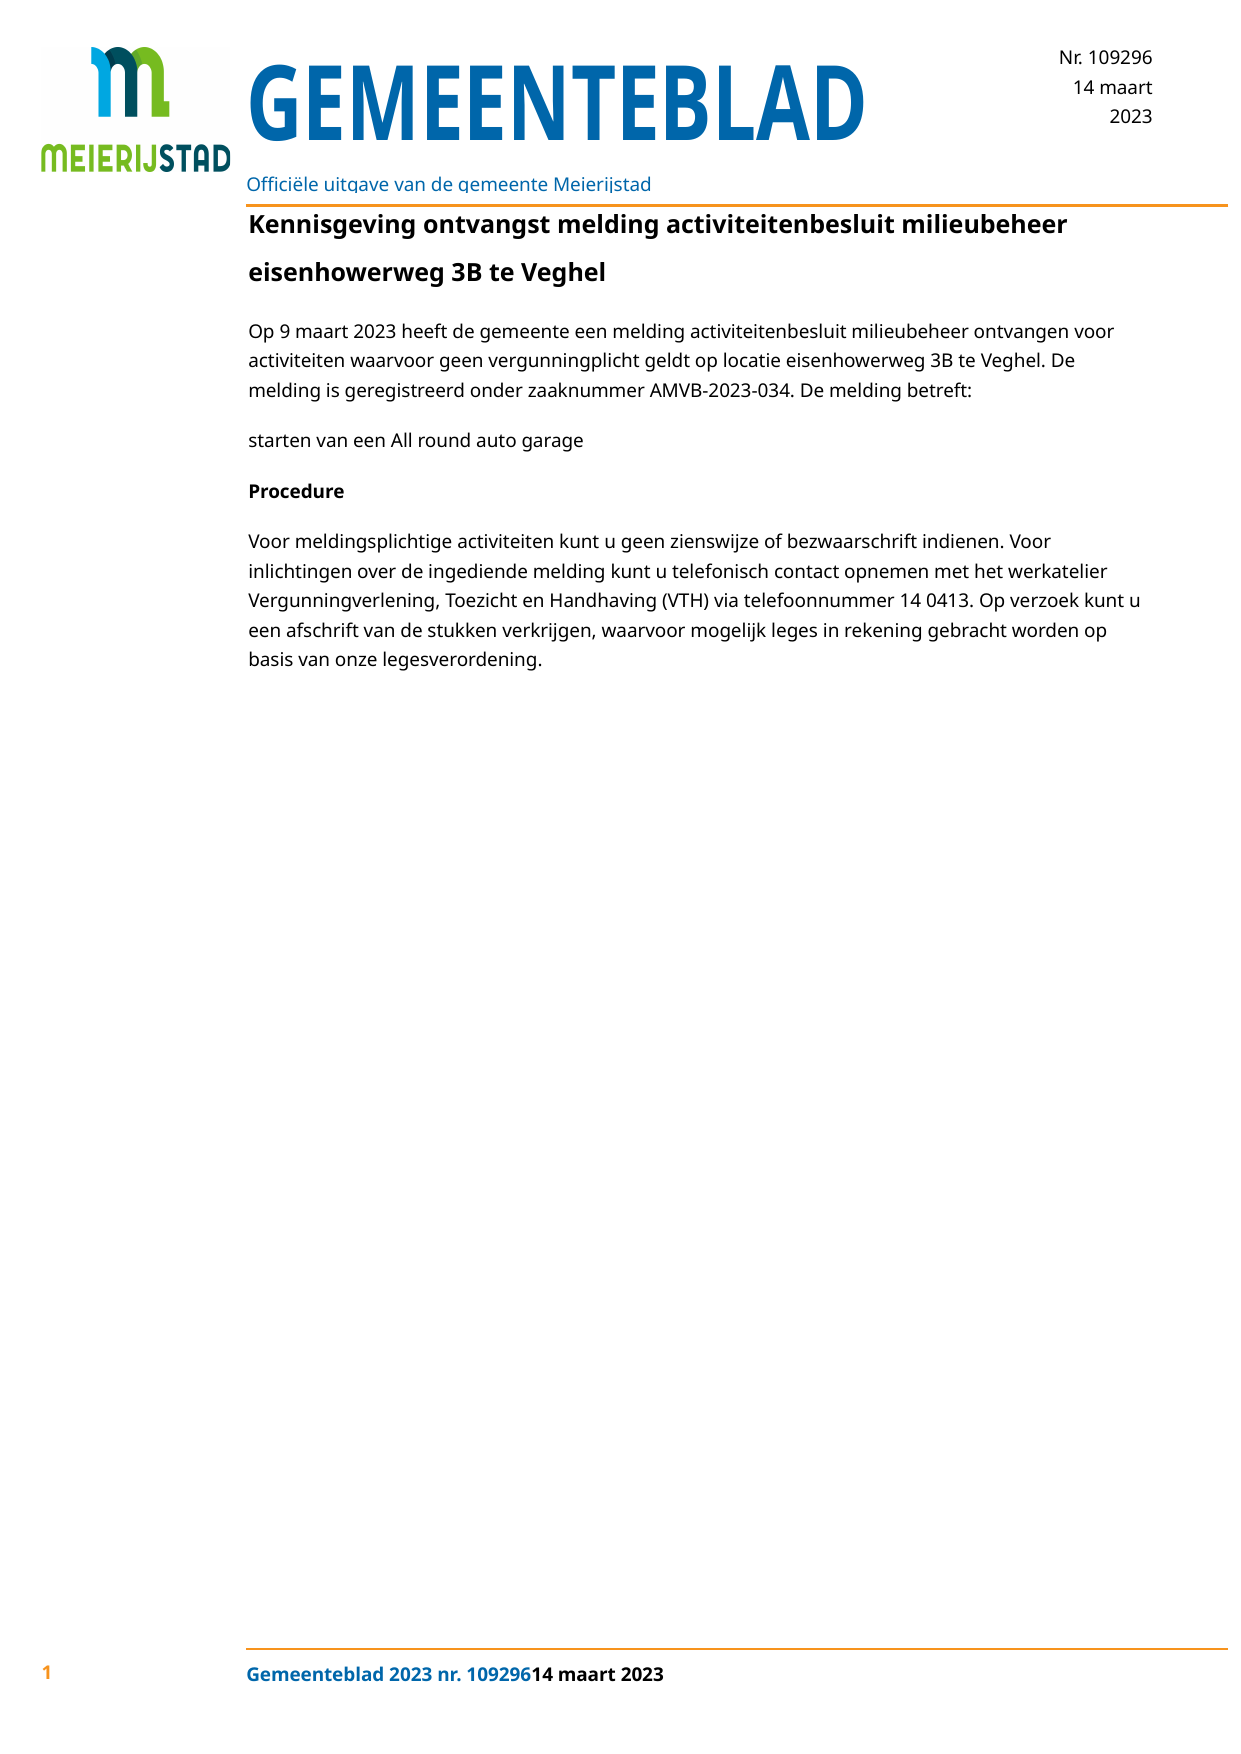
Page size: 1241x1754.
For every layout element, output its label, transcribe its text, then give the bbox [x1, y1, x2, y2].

picture [41, 47, 231, 172]
text Voor meldingsplichtige activiteiten kunt u geen zienswijze of bezwaarschrift indienen. Voor inlichtingen over de ingediende melding kunt u telefonisch contact opnemen met het werkatelier Vergunningverlening, Toezicht en Handhaving (VTH) via telefoonnummer 14 0413. Op verzoek kunt u een afschrift van de stukken verkrijgen, waarvoor mogelijk leges in rekening gebracht worden op basis van onze legesverordening. [248, 528, 1152, 672]
text Op 9 maart 2023 heeft de gemeente een melding activiteitenbesluit milieubeheer ontvangen voor activiteiten waarvoor geen vergunningplicht geldt op locatie eisenhowerweg 3B te Veghel. De melding is geregistreerd onder zaaknummer AMVB-2023-034. De melding betreft: [248, 318, 1152, 403]
text Procedure [248, 478, 1152, 504]
text Kennisgeving ontvangst melding activiteitenbesluit milieubeheer eisenhowerweg 3B te Veghel [248, 207, 1152, 288]
text starten van een All round auto garage [248, 427, 1152, 453]
